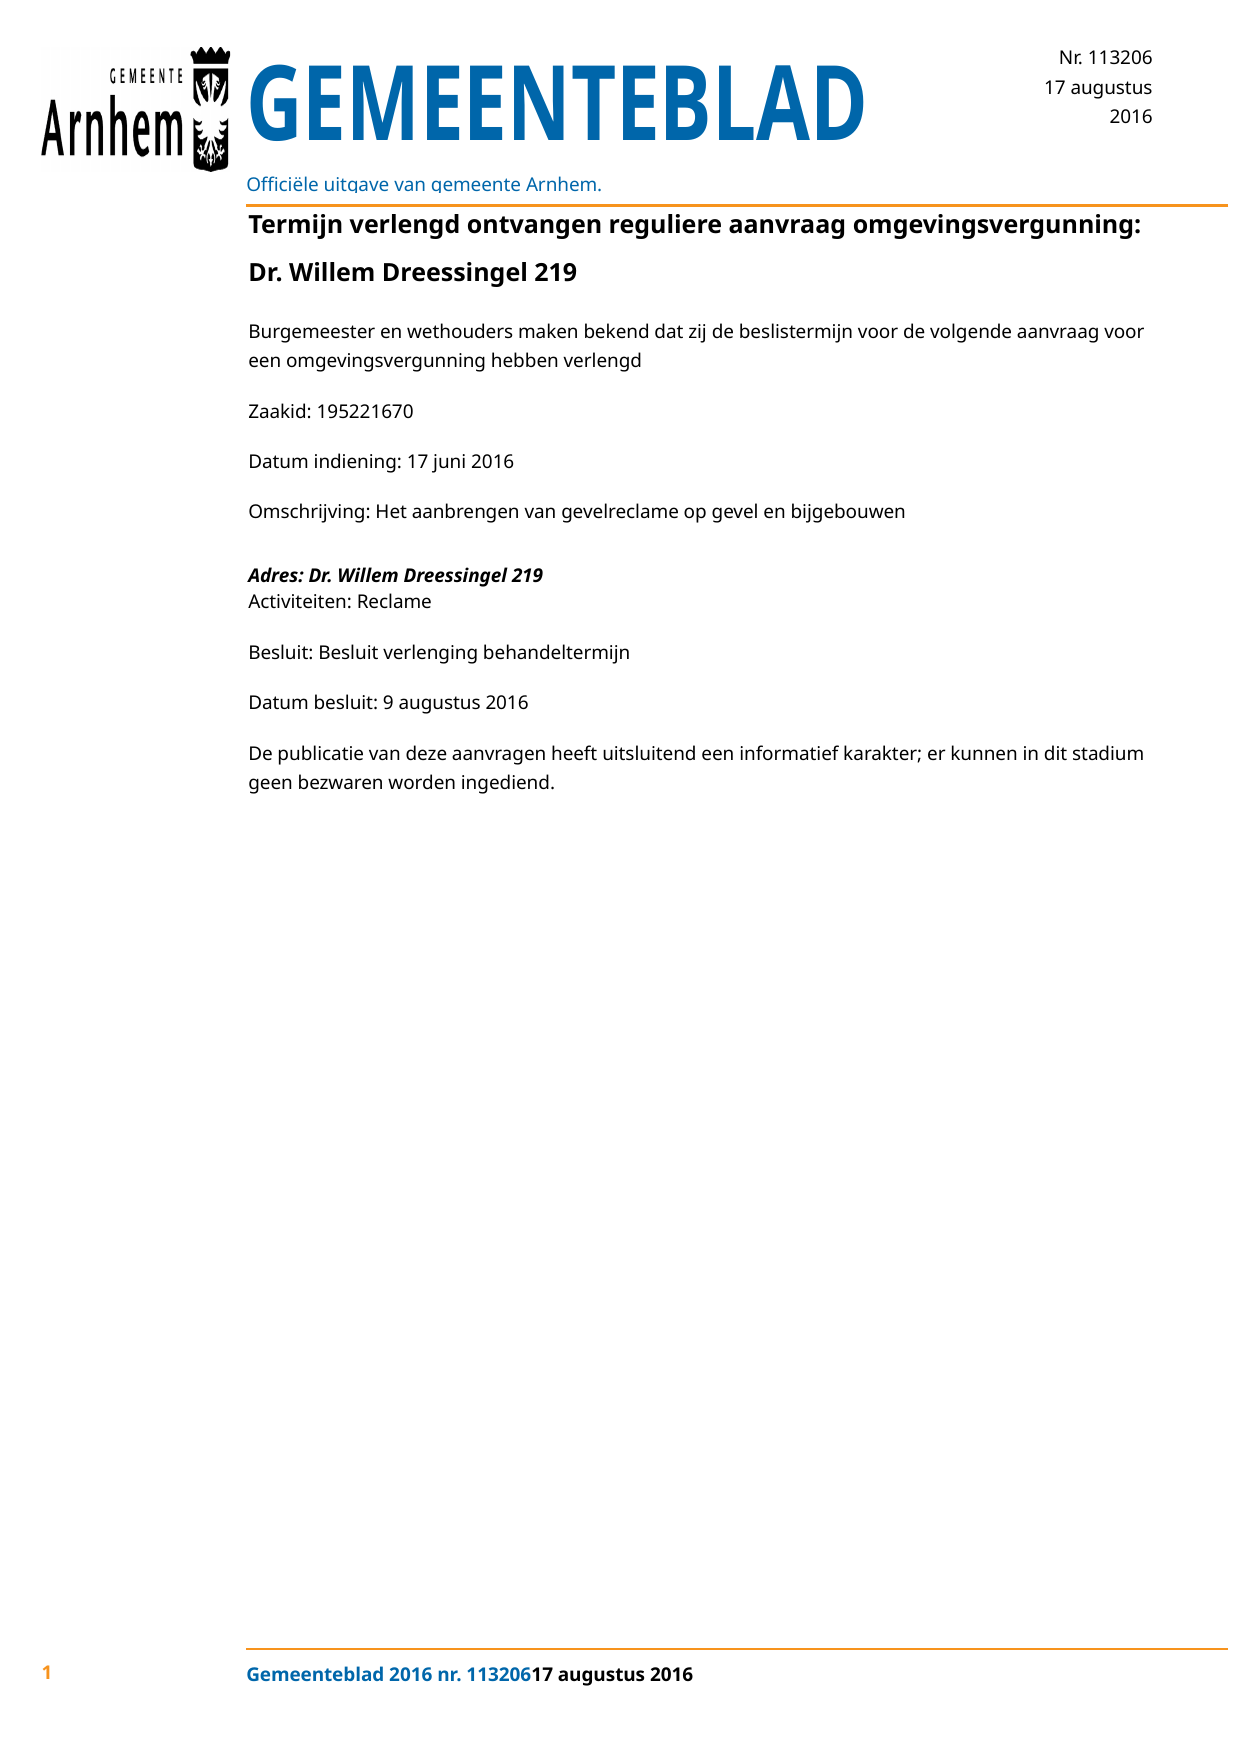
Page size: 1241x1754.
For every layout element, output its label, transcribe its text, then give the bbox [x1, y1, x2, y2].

text Termijn verlengd ontvangen reguliere aanvraag omgevingsvergunning: Dr. Willem Dreessingel 219 [248, 207, 1152, 288]
picture [41, 47, 231, 172]
text Datum indiening: 17 juni 2016 [248, 448, 1152, 474]
text Besluit: Besluit verlenging behandeltermijn [248, 639, 1152, 664]
text Adres: Dr. Willem Dreessingel 219 [248, 563, 1152, 588]
text Zaakid: 195221670 [248, 398, 1152, 424]
text Activiteiten: Reclame [248, 588, 1152, 614]
text Burgemeester en wethouders maken bekend dat zij de beslistermijn voor de volgende aanvraag voor een omgevingsvergunning hebben verlengd [248, 318, 1152, 373]
text De publicatie van deze aanvragen heeft uitsluitend een informatief karakter; er kunnen in dit stadium geen bezwaren worden ingediend. [248, 740, 1152, 795]
text Datum besluit: 9 augustus 2016 [248, 689, 1152, 715]
text Omschrijving: Het aanbrengen van gevelreclame op gevel en bijgebouwen [248, 499, 1152, 524]
